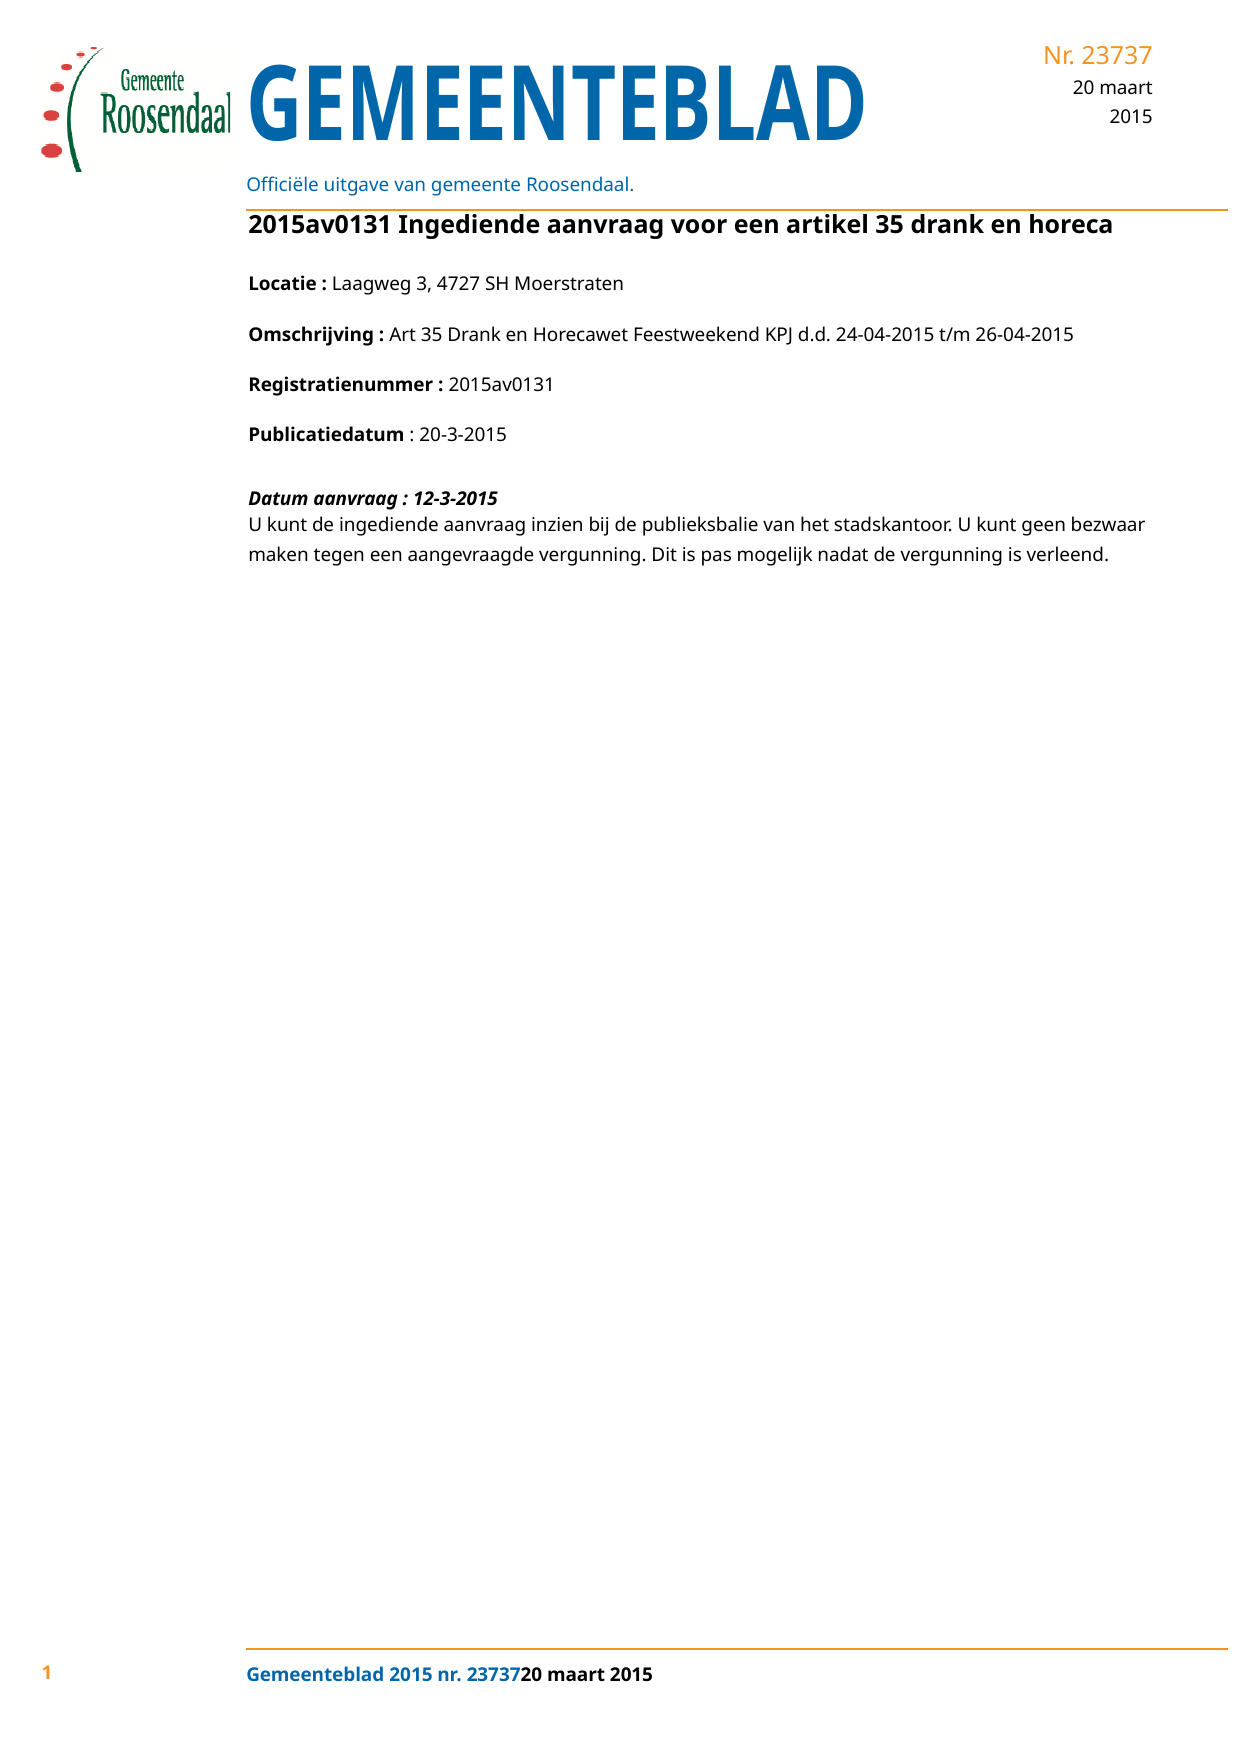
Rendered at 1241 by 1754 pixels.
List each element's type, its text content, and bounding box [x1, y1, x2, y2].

picture [41, 47, 231, 172]
text Omschrijving : Art 35 Drank en Horecawet Feestweekend KPJ d.d. 24-04-2015 t/m 26-04-2015 [248, 321, 1152, 346]
text 2015av0131 Ingediende aanvraag voor een artikel 35 drank en horeca [248, 211, 1152, 241]
text U kunt de ingediende aanvraag inzien bij de publieksbalie van het stadskantoor. U kunt geen bezwaar maken tegen een aangevraagde vergunning. Dit is pas mogelijk nadat de vergunning is verleend. [248, 511, 1152, 567]
text Registratienummer : 2015av0131 [248, 371, 1152, 397]
text Locatie : Laagweg 3, 4727 SH Moerstraten [248, 270, 1152, 296]
text Publicatiedatum : 20-3-2015 [248, 422, 1152, 447]
text Datum aanvraag : 12-3-2015 [248, 486, 1152, 511]
